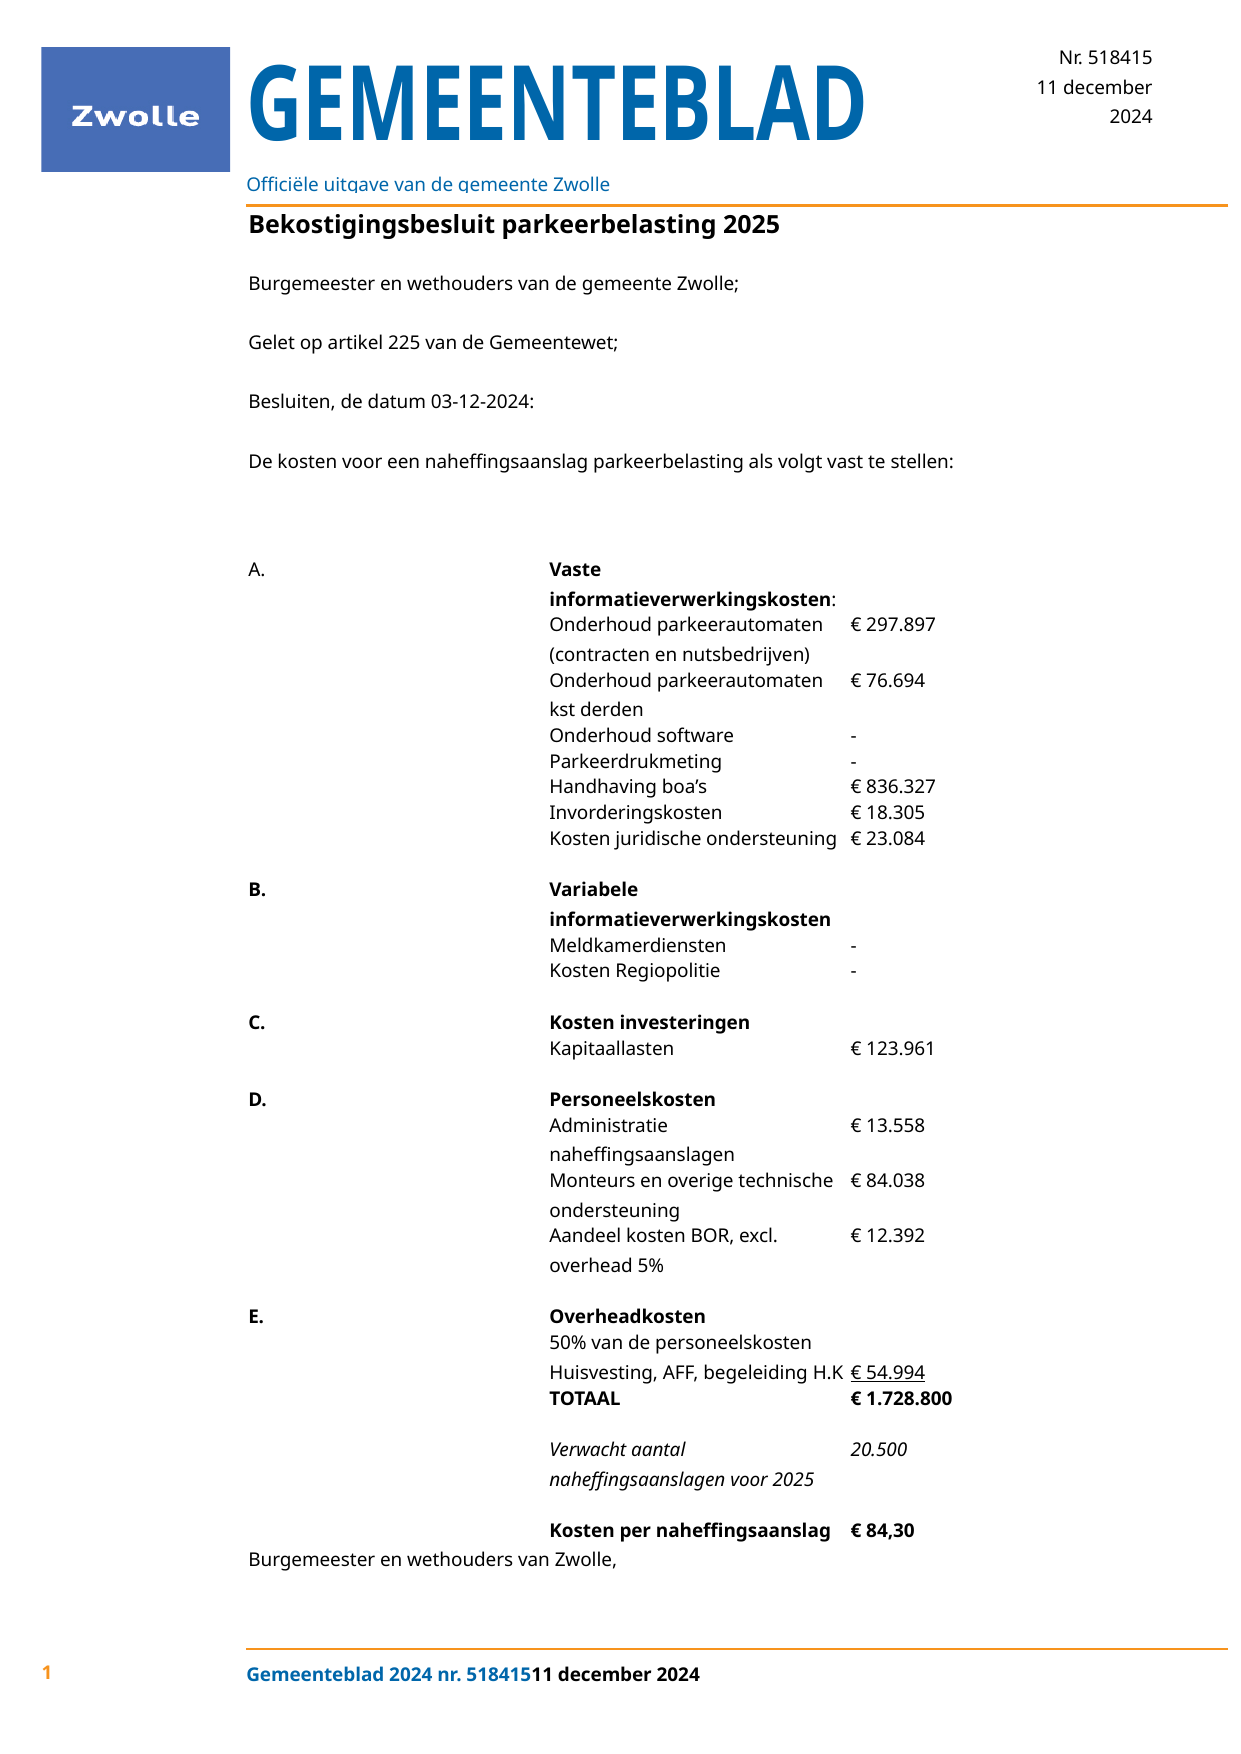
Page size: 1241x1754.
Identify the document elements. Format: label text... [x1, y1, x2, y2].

table_cell [850, 1061, 1152, 1086]
table_cell C. [248, 1009, 549, 1035]
table_cell [248, 958, 549, 983]
table_cell B. [248, 877, 549, 932]
table_cell € 54.994 [850, 1330, 1152, 1385]
table_cell € 123.961 [850, 1035, 1152, 1061]
table_cell [248, 748, 549, 774]
table_cell [248, 1035, 549, 1061]
table_cell € 12.392 [850, 1223, 1152, 1278]
table_cell - [850, 958, 1152, 983]
table_header Vaste informatieverwerkingskosten: [549, 556, 850, 612]
table_cell [248, 800, 549, 825]
table_cell [850, 1278, 1152, 1304]
table_cell [850, 1492, 1152, 1517]
table_cell - [850, 932, 1152, 958]
table_cell [248, 851, 549, 877]
table_cell Verwacht aantal naheffingsaanslagen voor 2025 [549, 1436, 850, 1492]
table_cell € 18.305 [850, 800, 1152, 825]
table_cell [850, 1304, 1152, 1329]
table_cell [549, 1411, 850, 1436]
table_cell [248, 1436, 549, 1492]
text Burgemeester en wethouders van Zwolle, [248, 1546, 1152, 1572]
picture [41, 47, 231, 172]
table_cell [248, 1492, 549, 1517]
table_cell [850, 1411, 1152, 1436]
table_cell 50% van de personeelskosten Huisvesting, AFF, begeleiding H.K [549, 1330, 850, 1385]
table_cell Meldkamerdiensten [549, 932, 850, 958]
table_cell Kosten per naheffingsaanslag [549, 1517, 850, 1543]
text Gelet op artikel 225 van de Gemeentewet; [248, 329, 1152, 355]
table_cell Monteurs en overige technische ondersteuning [549, 1168, 850, 1223]
table_cell [850, 1086, 1152, 1112]
table_cell [248, 1517, 549, 1543]
table_cell - [850, 722, 1152, 748]
table_cell Kosten investeringen [549, 1009, 850, 1035]
table_cell Invorderingskosten [549, 800, 850, 825]
table_cell Administratie naheffingsaanslagen [549, 1112, 850, 1167]
table_cell Onderhoud software [549, 722, 850, 748]
table_cell [248, 1385, 549, 1411]
table_cell Overheadkosten [549, 1304, 850, 1329]
table_cell [248, 1061, 549, 1086]
table_cell [549, 1492, 850, 1517]
table_cell [248, 612, 549, 667]
table_cell [850, 851, 1152, 877]
table_cell Variabele informatieverwerkingskosten [549, 877, 850, 932]
table_cell [248, 774, 549, 799]
table_cell € 13.558 [850, 1112, 1152, 1167]
table_cell Handhaving boa’s [549, 774, 850, 799]
table_cell 20.500 [850, 1436, 1152, 1492]
table_cell € 1.728.800 [850, 1385, 1152, 1411]
table_cell - [850, 748, 1152, 774]
table_cell [248, 825, 549, 851]
table_cell € 23.084 [850, 825, 1152, 851]
table_cell Onderhoud parkeerautomaten (contracten en nutsbedrijven) [549, 612, 850, 667]
table_cell Kapitaallasten [549, 1035, 850, 1061]
table_cell Personeelskosten [549, 1086, 850, 1112]
table_cell Kosten Regiopolitie [549, 958, 850, 983]
table_cell [248, 932, 549, 958]
table_cell € 297.897 [850, 612, 1152, 667]
text Bekostigingsbesluit parkeerbelasting 2025 [248, 207, 1152, 241]
table_header A. [248, 556, 549, 612]
table_cell Kosten juridische ondersteuning [549, 825, 850, 851]
text Besluiten, de datum 03-12-2024: [248, 389, 1152, 414]
table_cell D. [248, 1086, 549, 1112]
table_cell [850, 984, 1152, 1009]
text Burgemeester en wethouders van de gemeente Zwolle; [248, 270, 1152, 296]
table_cell Parkeerdrukmeting [549, 748, 850, 774]
table_cell [248, 1278, 549, 1304]
table_cell € 76.694 [850, 667, 1152, 722]
table_cell [850, 1009, 1152, 1035]
table_cell [248, 1112, 549, 1167]
table_cell € 84,30 [850, 1517, 1152, 1543]
table_cell [549, 1278, 850, 1304]
table_cell [549, 984, 850, 1009]
table_cell [850, 877, 1152, 932]
table_cell Onderhoud parkeerautomaten kst derden [549, 667, 850, 722]
table_cell [248, 1330, 549, 1385]
table_cell [248, 1223, 549, 1278]
table_cell [248, 984, 549, 1009]
table_cell [549, 851, 850, 877]
table_cell [549, 1061, 850, 1086]
table_cell TOTAAL [549, 1385, 850, 1411]
text De kosten voor een naheffingsaanslag parkeerbelasting als volgt vast te stellen: [248, 448, 1152, 473]
table_cell € 836.327 [850, 774, 1152, 799]
table_cell € 84.038 [850, 1168, 1152, 1223]
table_header [850, 556, 1152, 612]
table_cell E. [248, 1304, 549, 1329]
table_cell [248, 1411, 549, 1436]
table_cell [248, 722, 549, 748]
table_cell [248, 667, 549, 722]
table_cell Aandeel kosten BOR, excl. overhead 5% [549, 1223, 850, 1278]
table_cell [248, 1168, 549, 1223]
